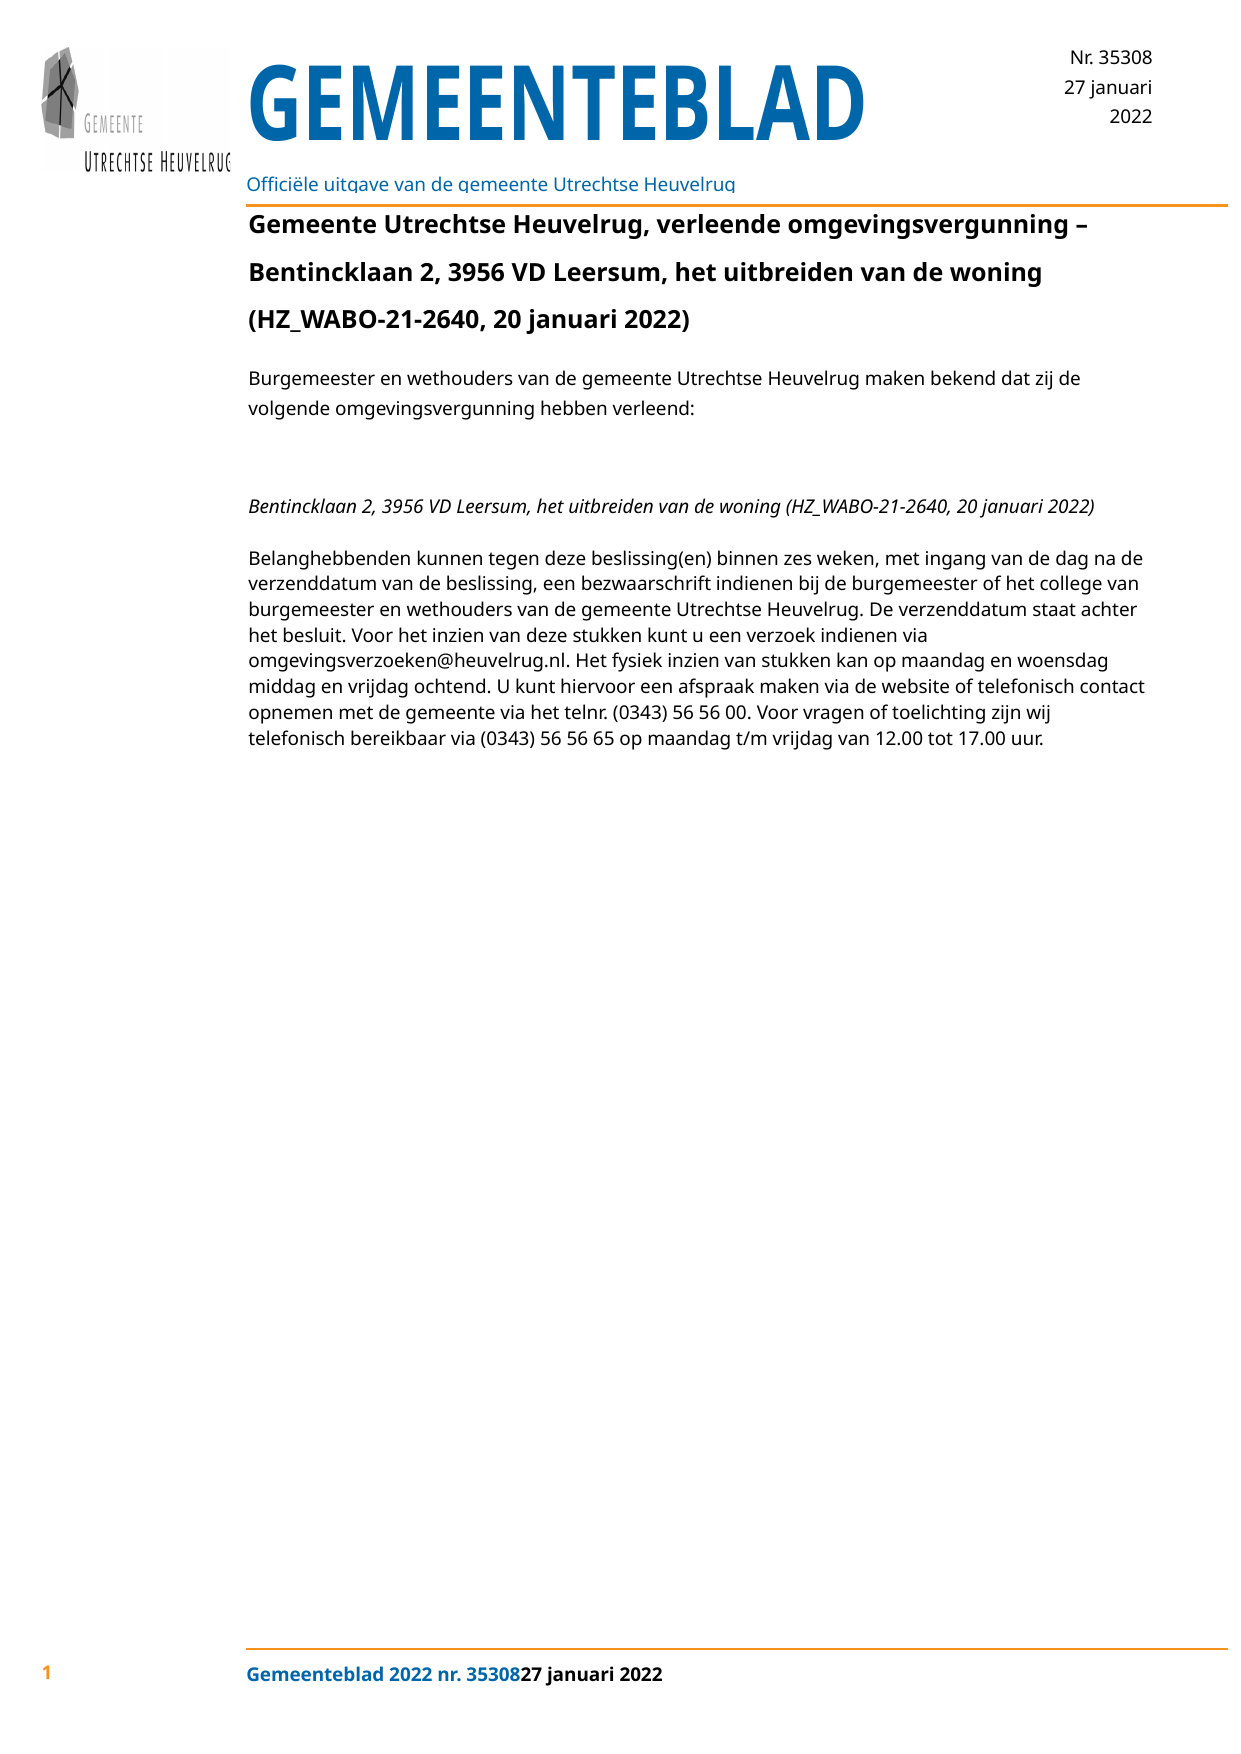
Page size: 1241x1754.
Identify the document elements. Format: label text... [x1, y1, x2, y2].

text Belanghebbenden kunnen tegen deze beslissing(en) binnen zes weken, met ingang van de dag na de verzenddatum van de beslissing, een bezwaarschrift indienen bij de burgemeester of het college van burgemeester en wethouders van de gemeente Utrechtse Heuvelrug. De verzenddatum staat achter het besluit. Voor het inzien van deze stukken kunt u een verzoek indienen via omgevingsverzoeken@heuvelrug.nl. Het fysiek inzien van stukken kan op maandag en woensdag middag en vrijdag ochtend. U kunt hiervoor een afspraak maken via de website of telefonisch contact opnemen met de gemeente via het telnr. (0343) 56 56 00. Voor vragen of toelichting zijn wij telefonisch bereikbaar via (0343) 56 56 65 op maandag t/m vrijdag van 12.00 tot 17.00 uur. [248, 545, 1152, 751]
text Burgemeester en wethouders van de gemeente Utrechtse Heuvelrug maken bekend dat zij de volgende omgevingsvergunning hebben verleend: [248, 366, 1152, 421]
picture [41, 47, 231, 172]
text Gemeente Utrechtse Heuvelrug, verleende omgevingsvergunning – Bentincklaan 2, 3956 VD Leersum, het uitbreiden van de woning (HZ_WABO-21-2640, 20 januari 2022) [248, 207, 1152, 336]
text Bentincklaan 2, 3956 VD Leersum, het uitbreiden van de woning (HZ_WABO-21-2640, 20 januari 2022) [248, 493, 1152, 519]
